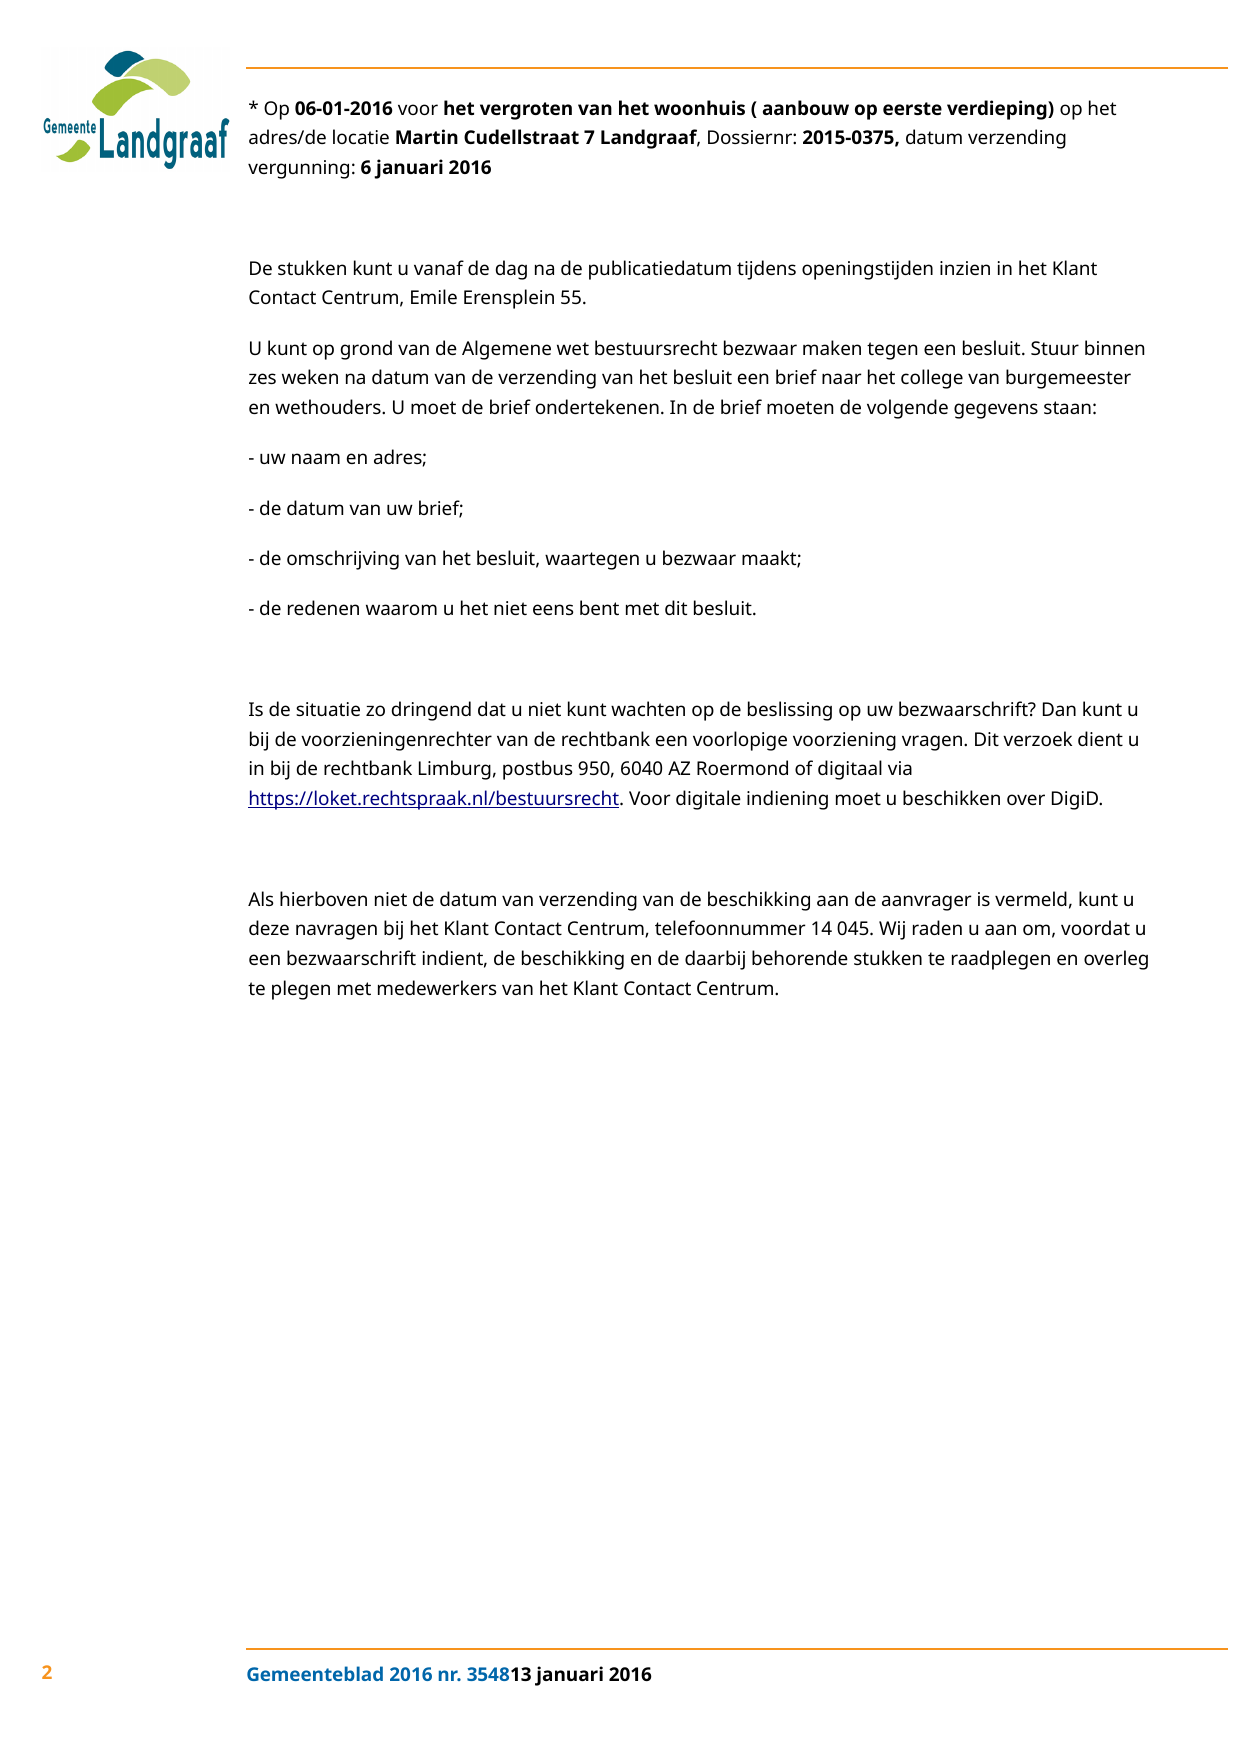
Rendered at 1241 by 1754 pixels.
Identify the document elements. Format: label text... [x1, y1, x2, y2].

picture [41, 47, 231, 172]
text De stukken kunt u vanaf de dag na de publicatiedatum tijdens openingstijden inzien in het Klant Contact Centrum, Emile Erensplein 55. [248, 255, 1152, 310]
text - de omschrijving van het besluit, waartegen u bezwaar maakt; [248, 545, 1152, 571]
text - de datum van uw brief; [248, 495, 1152, 521]
text * Op 06-01-2016 voor het vergroten van het woonhuis ( aanbouw op eerste verdieping) op het adres/de locatie Martin Cudellstraat 7 Landgraaf, Dossiernr: 2015-0375, datum verzending vergunning: 6 januari 2016 [248, 95, 1152, 180]
text Als hierboven niet de datum van verzending van de beschikking aan de aanvrager is vermeld, kunt u deze navragen bij het Klant Contact Centrum, telefoonnummer 14 045. Wij raden u aan om, voordat u een bezwaarschrift indient, de beschikking en de daarbij behorende stukken te raadplegen en overleg te plegen met medewerkers van het Klant Contact Centrum. [248, 886, 1152, 1001]
text Is de situatie zo dringend dat u niet kunt wachten op de beslissing op uw bezwaarschrift? Dan kunt u bij de voorzieningenrechter van de rechtbank een voorlopige voorziening vragen. Dit verzoek dient u in bij de rechtbank Limburg, postbus 950, 6040 AZ Roermond of digitaal via https://loket.rechtspraak.nl/bestuursrecht. Voor digitale indiening moet u beschikken over DigiD. [248, 696, 1152, 811]
text U kunt op grond van de Algemene wet bestuursrecht bezwaar maken tegen een besluit. Stuur binnen zes weken na datum van de verzending van het besluit een brief naar het college van burgemeester en wethouders. U moet de brief ondertekenen. In de brief moeten de volgende gegevens staan: [248, 335, 1152, 420]
text - uw naam en adres; [248, 444, 1152, 470]
text - de redenen waarom u het niet eens bent met dit besluit. [248, 596, 1152, 621]
